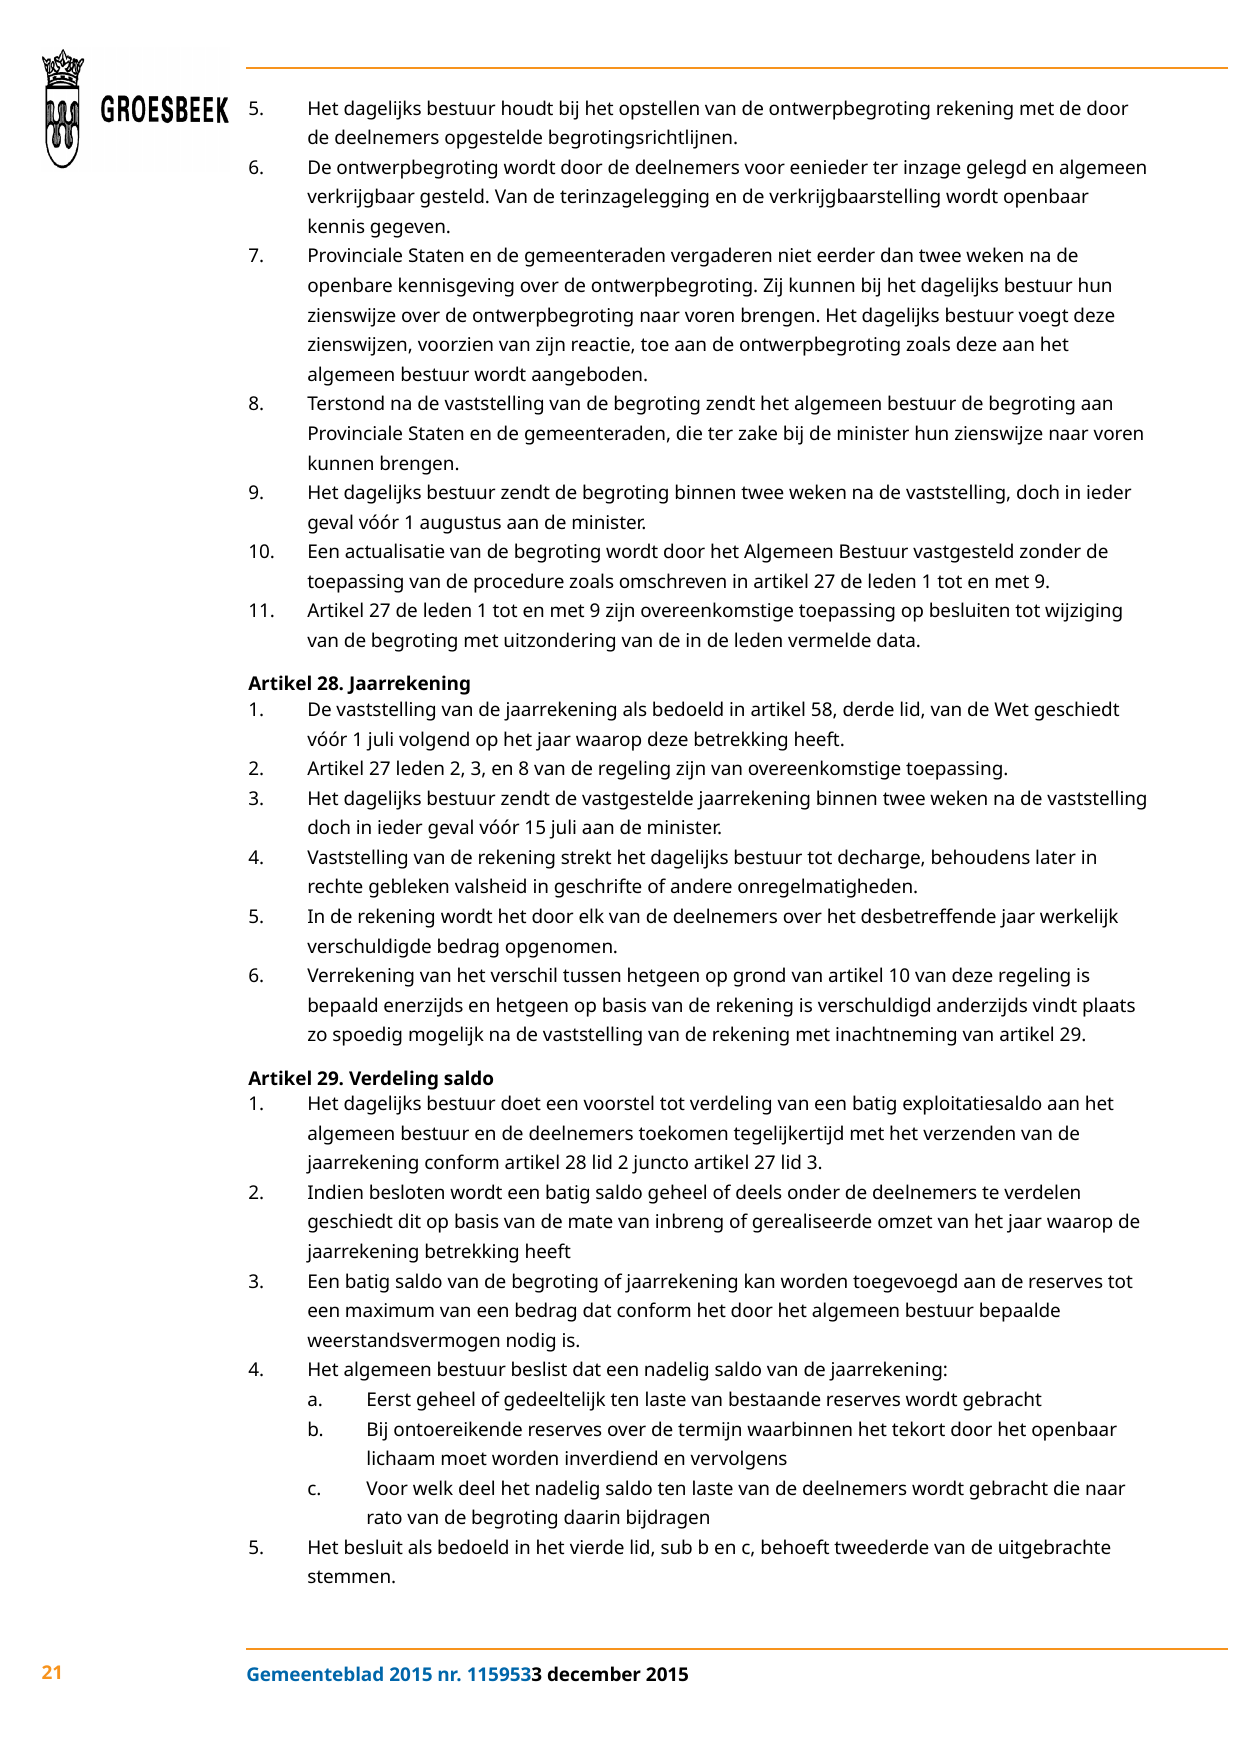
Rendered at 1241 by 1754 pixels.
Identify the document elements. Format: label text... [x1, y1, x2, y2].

list Het dagelijks bestuur doet een voorstel tot verdeling van een batig exploitatiesaldo aan het algemeen bestuur en de deelnemers toekomen tegelijkertijd met het verzenden van de jaarrekening conform artikel 28 lid 2 juncto artikel 27 lid 3. [248, 1090, 1152, 1175]
list De ontwerpbegroting wordt door de deelnemers voor eenieder ter inzage gelegd en algemeen verkrijgbaar gesteld. Van de terinzagelegging en de verkrijgbaarstelling wordt openbaar kennis gegeven. [248, 154, 1152, 239]
list Voor welk deel het nadelig saldo ten laste van de deelnemers wordt gebracht die naar rato van de begroting daarin bijdragen [307, 1475, 1152, 1530]
text Artikel 28. Jaarrekening [248, 670, 1152, 696]
list Een batig saldo van de begroting of jaarrekening kan worden toegevoegd aan de reserves tot een maximum van een bedrag dat conform het door het algemeen bestuur bepaalde weerstandsvermogen nodig is. [248, 1268, 1152, 1353]
list Artikel 27 de leden 1 tot en met 9 zijn overeenkomstige toepassing op besluiten tot wijziging van de begroting met uitzondering van de in de leden vermelde data. [248, 598, 1152, 653]
text Artikel 29. Verdeling saldo [248, 1065, 1152, 1090]
list Het algemeen bestuur beslist dat een nadelig saldo van de jaarrekening: [248, 1357, 1152, 1382]
list Verrekening van het verschil tussen hetgeen op grond van artikel 10 van deze regeling is bepaald enerzijds en hetgeen op basis van de rekening is verschuldigd anderzijds vindt plaats zo spoedig mogelijk na de vaststelling van de rekening met inachtneming van artikel 29. [248, 962, 1152, 1047]
list In de rekening wordt het door elk van de deelnemers over het desbetreffende jaar werkelijk verschuldigde bedrag opgenomen. [248, 903, 1152, 958]
picture [41, 47, 231, 172]
list Het dagelijks bestuur zendt de vastgestelde jaarrekening binnen twee weken na de vaststelling doch in ieder geval vóór 15 juli aan de minister. [248, 785, 1152, 840]
list Het dagelijks bestuur houdt bij het opstellen van de ontwerpbegroting rekening met de door de deelnemers opgestelde begrotingsrichtlijnen. [248, 95, 1152, 150]
list De vaststelling van de jaarrekening als bedoeld in artikel 58, derde lid, van de Wet geschiedt vóór 1 juli volgend op het jaar waarop deze betrekking heeft. [248, 696, 1152, 751]
list Een actualisatie van de begroting wordt door het Algemeen Bestuur vastgesteld zonder de toepassing van de procedure zoals omschreven in artikel 27 de leden 1 tot en met 9. [248, 538, 1152, 594]
list Indien besloten wordt een batig saldo geheel of deels onder de deelnemers te verdelen geschiedt dit op basis van de mate van inbreng of gerealiseerde omzet van het jaar waarop de jaarrekening betrekking heeft [248, 1179, 1152, 1264]
list Vaststelling van de rekening strekt het dagelijks bestuur tot decharge, behoudens later in rechte gebleken valsheid in geschrifte of andere onregelmatigheden. [248, 844, 1152, 899]
list Artikel 27 leden 2, 3, en 8 van de regeling zijn van overeenkomstige toepassing. [248, 755, 1152, 781]
list Het besluit als bedoeld in het vierde lid, sub b en c, behoeft tweederde van de uitgebrachte stemmen. [248, 1534, 1152, 1589]
list Bij ontoereikende reserves over de termijn waarbinnen het tekort door het openbaar lichaam moet worden inverdiend en vervolgens [307, 1416, 1152, 1471]
list Het dagelijks bestuur zendt de begroting binnen twee weken na de vaststelling, doch in ieder geval vóór 1 augustus aan de minister. [248, 479, 1152, 535]
list Provinciale Staten en de gemeenteraden vergaderen niet eerder dan twee weken na de openbare kennisgeving over de ontwerpbegroting. Zij kunnen bij het dagelijks bestuur hun zienswijze over de ontwerpbegroting naar voren brengen. Het dagelijks bestuur voegt deze zienswijzen, voorzien van zijn reactie, toe aan de ontwerpbegroting zoals deze aan het algemeen bestuur wordt aangeboden. [248, 243, 1152, 387]
list Terstond na de vaststelling van de begroting zendt het algemeen bestuur de begroting aan Provinciale Staten en de gemeenteraden, die ter zake bij de minister hun zienswijze naar voren kunnen brengen. [248, 391, 1152, 476]
list Eerst geheel of gedeeltelijk ten laste van bestaande reserves wordt gebracht [307, 1386, 1152, 1412]
